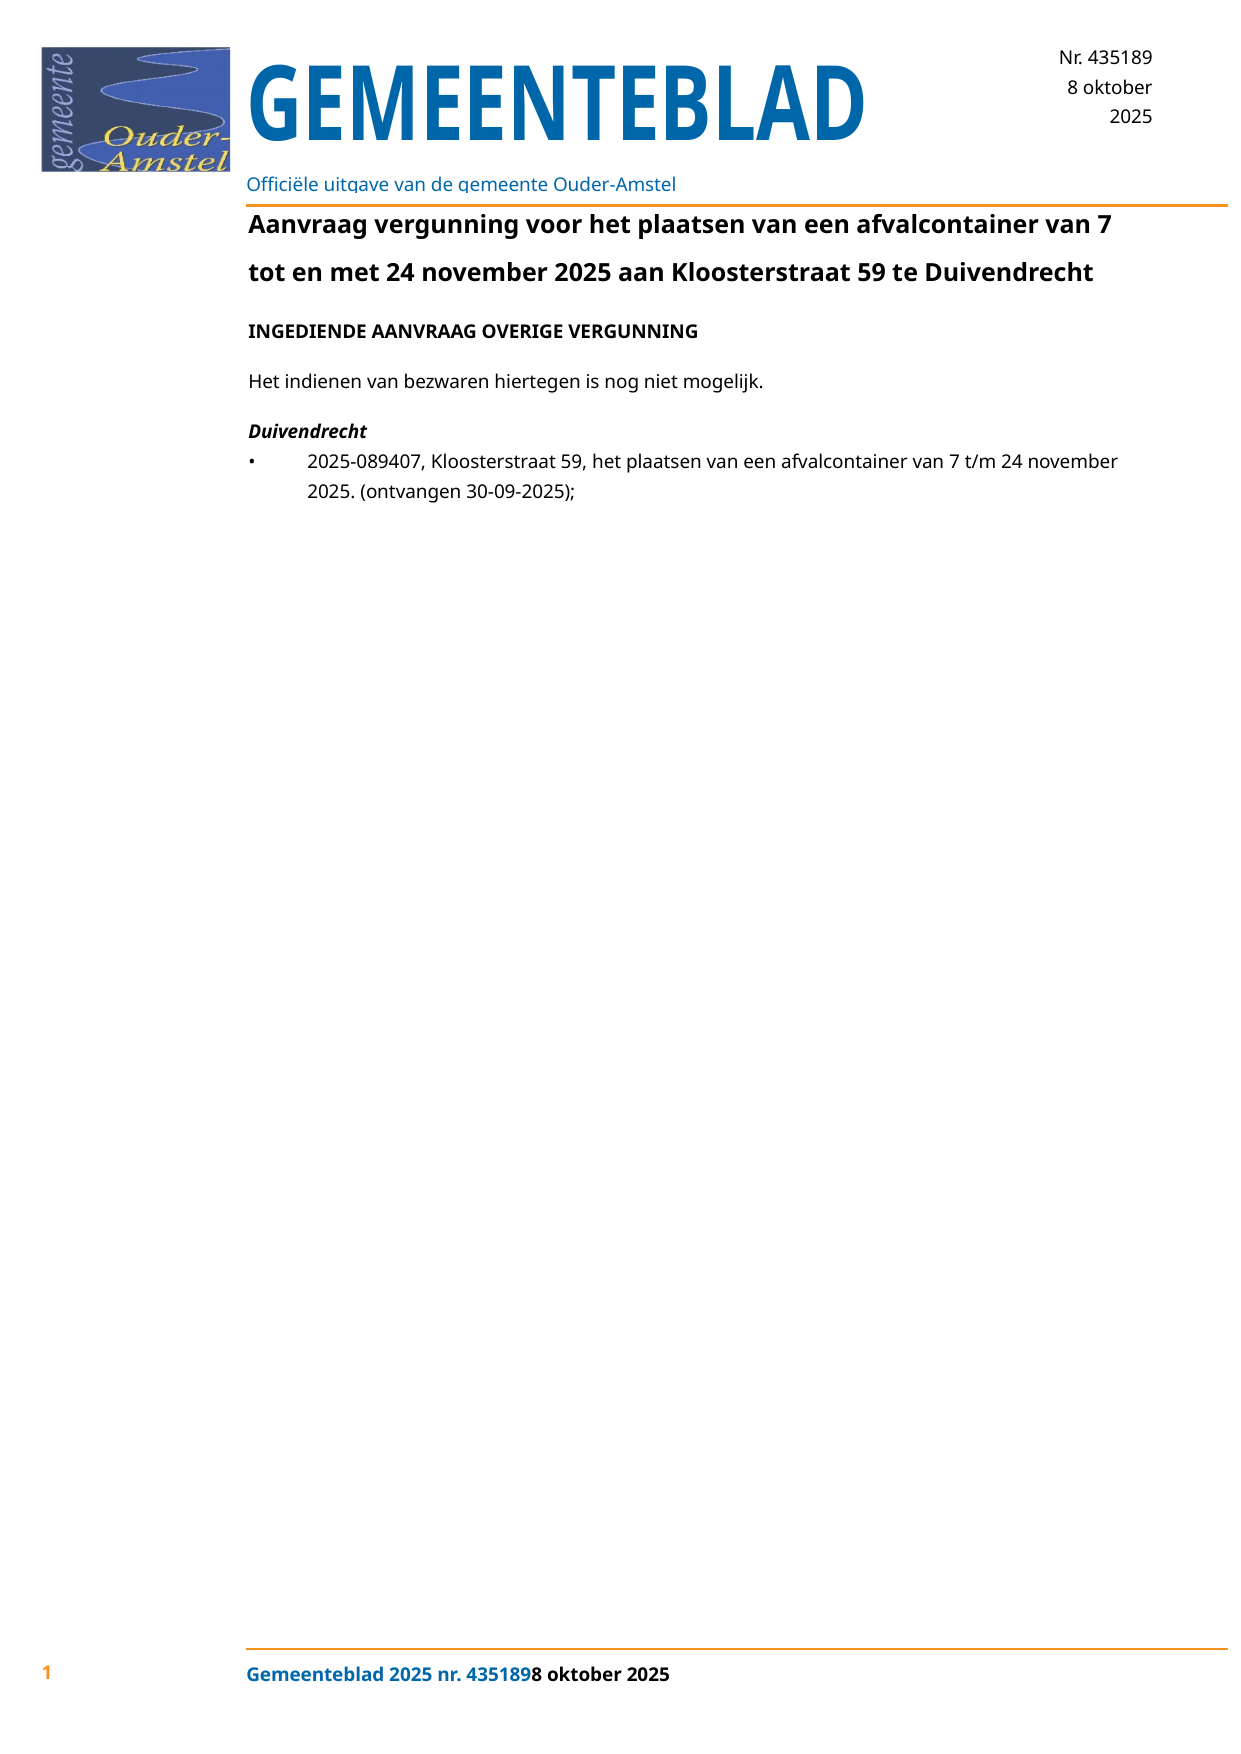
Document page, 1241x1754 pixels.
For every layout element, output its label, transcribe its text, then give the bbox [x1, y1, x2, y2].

text Duivendrecht [248, 419, 1152, 444]
list 2025-089407, Kloosterstraat 59, het plaatsen van een afvalcontainer van 7 t/m 24 november 2025. (ontvangen 30-09-2025); [248, 448, 1152, 504]
picture [41, 47, 231, 172]
text INGEDIENDE AANVRAAG OVERIGE VERGUNNING [248, 318, 1152, 344]
text Het indienen van bezwaren hiertegen is nog niet mogelijk. [248, 368, 1152, 394]
text Aanvraag vergunning voor het plaatsen van een afvalcontainer van 7 tot en met 24 november 2025 aan Kloosterstraat 59 te Duivendrecht [248, 207, 1152, 288]
